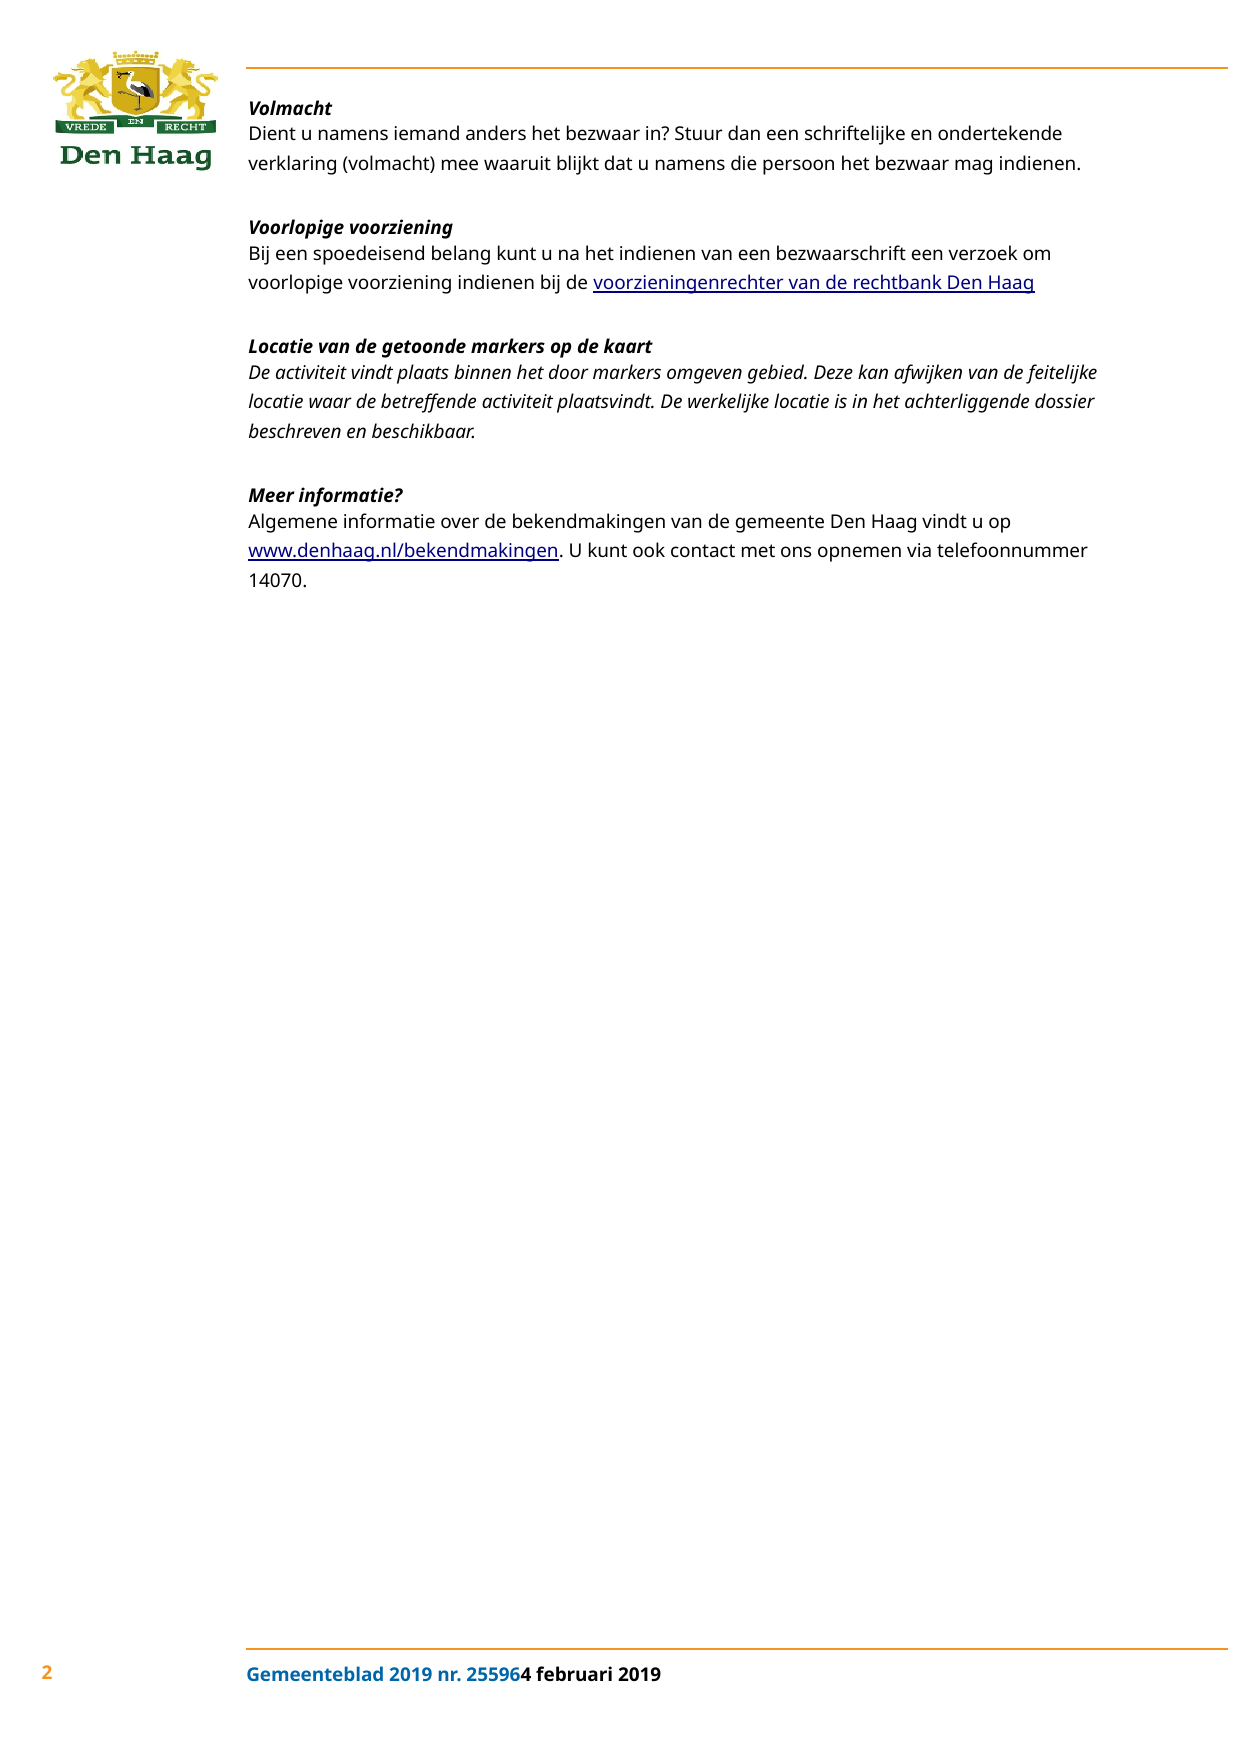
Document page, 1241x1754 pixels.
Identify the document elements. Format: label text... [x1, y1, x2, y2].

text Dient u namens iemand anders het bezwaar in? Stuur dan een schriftelijke en ondertekende verklaring (volmacht) mee waaruit blijkt dat u namens die persoon het bezwaar mag indienen. [248, 121, 1152, 176]
text Bij een spoedeisend belang kunt u na het indienen van een bezwaarschrift een verzoek om voorlopige voorziening indienen bij de voorzieningenrechter van de rechtbank Den Haag [248, 240, 1152, 295]
text Voorlopige voorziening [248, 214, 1152, 240]
text Algemene informatie over de bekendmakingen van de gemeente Den Haag vindt u op www.denhaag.nl/bekendmakingen. U kunt ook contact met ons opnemen via telefoonnummer 14070. [248, 508, 1152, 593]
text Locatie van de getoonde markers op de kaart [248, 333, 1152, 359]
text Meer informatie? [248, 482, 1152, 508]
text De activiteit vindt plaats binnen het door markers omgeven gebied. Deze kan afwijken van de feitelijke locatie waar de betreffende activiteit plaatsvindt. De werkelijke locatie is in het achterliggende dossier beschreven en beschikbaar. [248, 359, 1152, 444]
text Volmacht [248, 95, 1152, 121]
picture [41, 47, 231, 172]
